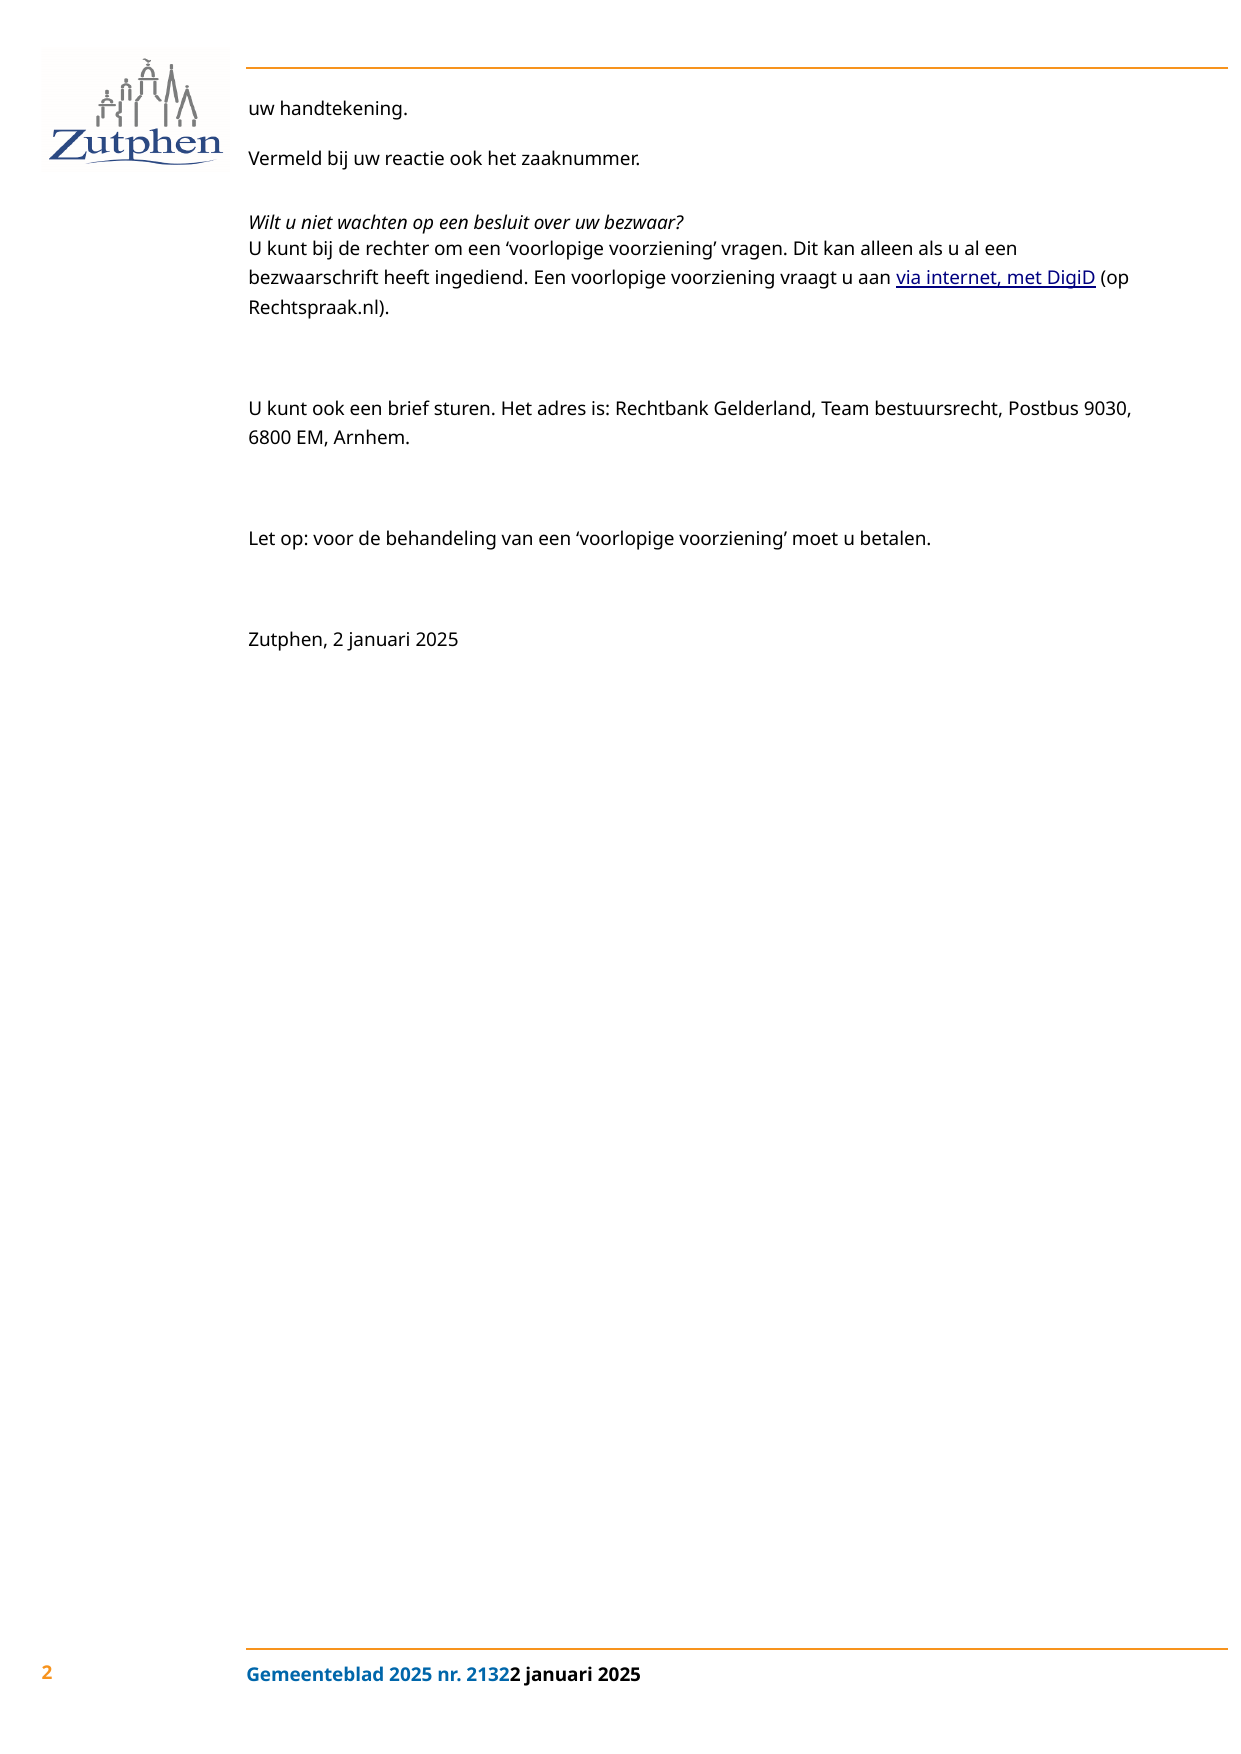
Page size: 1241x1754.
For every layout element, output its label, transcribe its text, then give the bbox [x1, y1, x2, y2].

text U kunt bij de rechter om een ‘voorlopige voorziening’ vragen. Dit kan alleen als u al een bezwaarschrift heeft ingediend. Een voorlopige voorziening vraagt u aan via internet, met DigiD (op Rechtspraak.nl). [248, 235, 1152, 320]
picture [41, 47, 231, 172]
text Let op: voor de behandeling van een ‘voorlopige voorziening’ moet u betalen. [248, 525, 1152, 551]
text Vermeld bij uw reactie ook het zaaknummer. [248, 145, 1152, 171]
text Wilt u niet wachten op een besluit over uw bezwaar? [248, 209, 1152, 235]
text uw handtekening. [248, 95, 1152, 121]
text Zutphen, 2 januari 2025 [248, 626, 1152, 652]
text U kunt ook een brief sturen. Het adres is: Rechtbank Gelderland, Team bestuursrecht, Postbus 9030, 6800 EM, Arnhem. [248, 395, 1152, 450]
